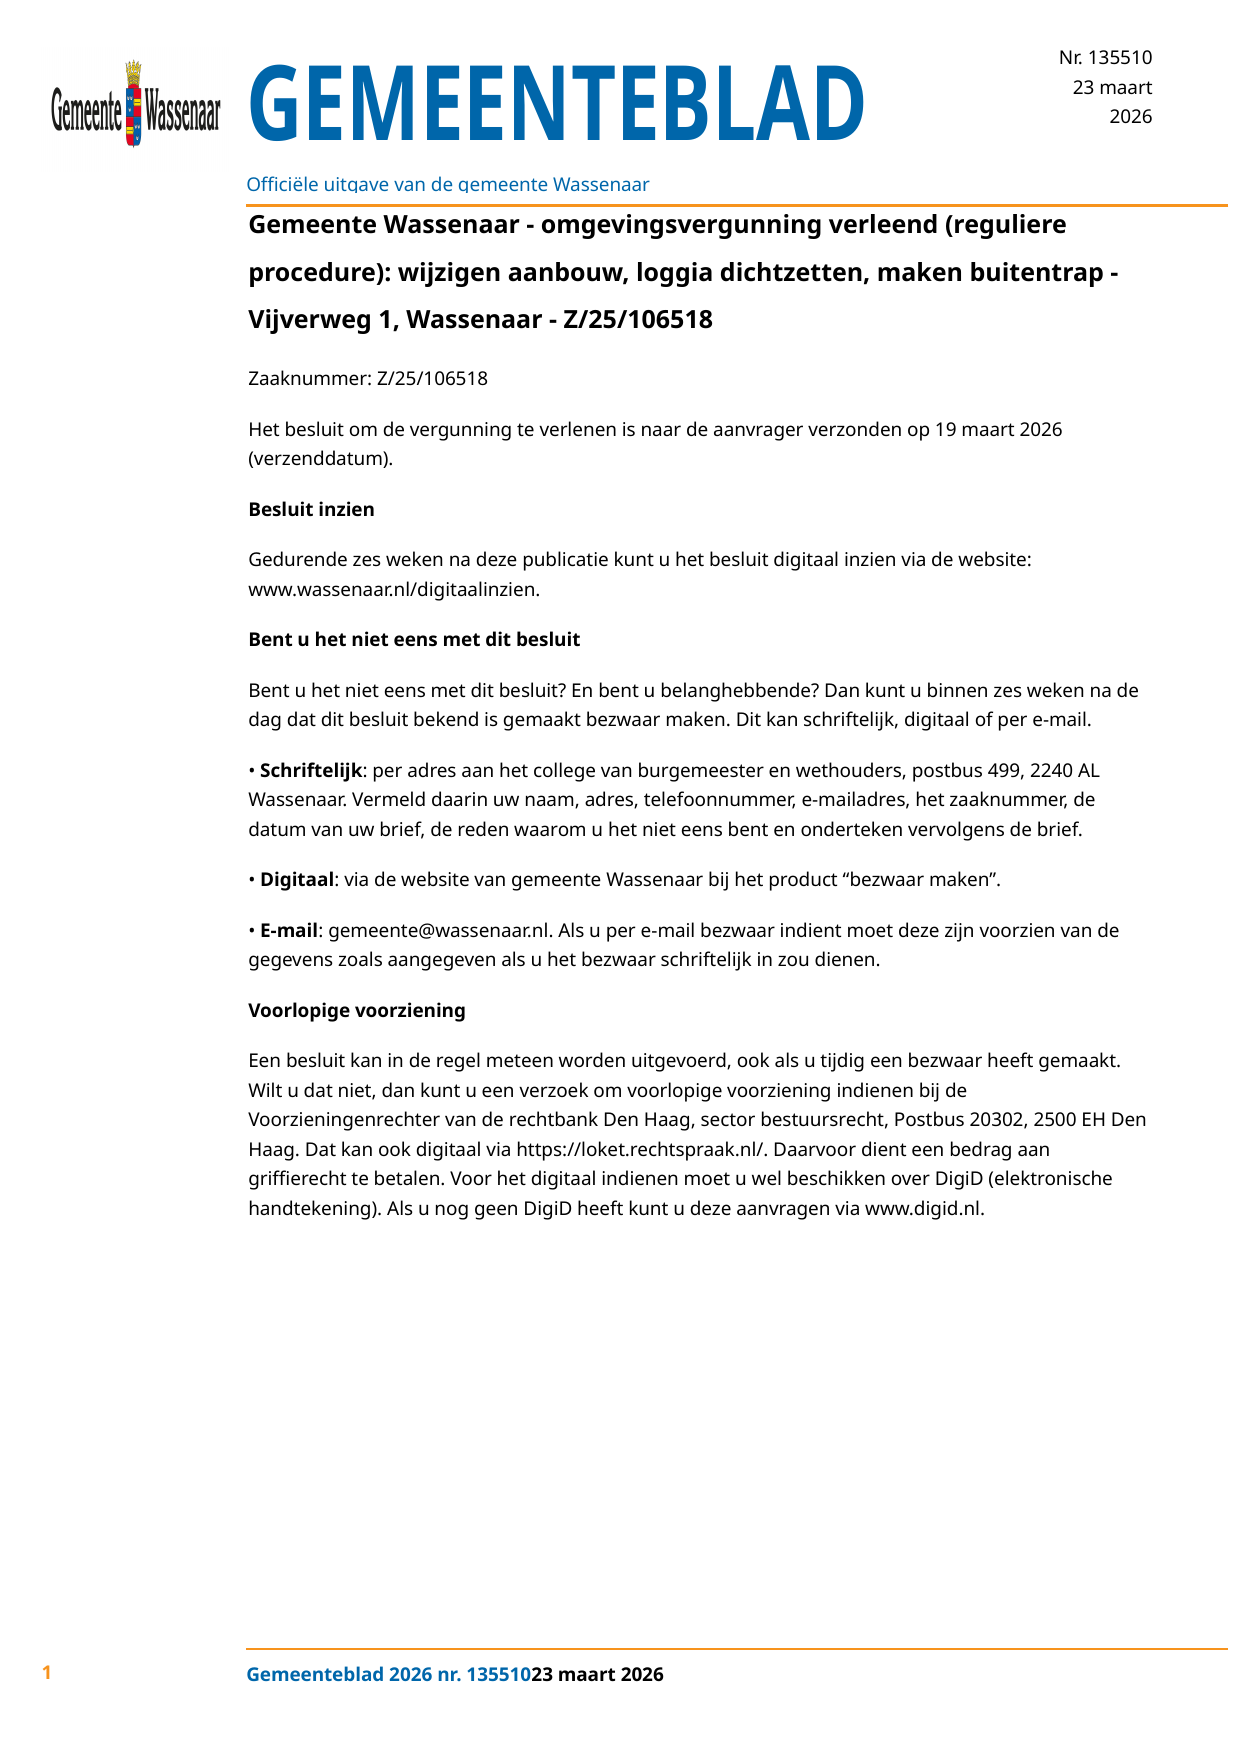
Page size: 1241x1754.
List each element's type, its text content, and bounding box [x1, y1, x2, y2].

picture [41, 47, 231, 172]
text Voorlopige voorziening [248, 997, 1152, 1022]
text Zaaknummer: Z/25/106518 [248, 366, 1152, 391]
text • Digitaal: via de website van gemeente Wassenaar bij het product “bezwaar maken”. [248, 866, 1152, 892]
text Gedurende zes weken na deze publicatie kunt u het besluit digitaal inzien via de website: www.wassenaar.nl/digitaalinzien. [248, 546, 1152, 602]
text Bent u het niet eens met dit besluit? En bent u belanghebbende? Dan kunt u binnen zes weken na de dag dat dit besluit bekend is gemaakt bezwaar maken. Dit kan schriftelijk, digitaal of per e-mail. [248, 677, 1152, 732]
text Besluit inzien [248, 496, 1152, 522]
text • Schriftelijk: per adres aan het college van burgemeester en wethouders, postbus 499, 2240 AL Wassenaar. Vermeld daarin uw naam, adres, telefoonnummer, e-mailadres, het zaaknummer, de datum van uw brief, de reden waarom u het niet eens bent en onderteken vervolgens de brief. [248, 757, 1152, 842]
text Bent u het niet eens met dit besluit [248, 626, 1152, 652]
text Gemeente Wassenaar - omgevingsvergunning verleend (reguliere procedure): wijzigen aanbouw, loggia dichtzetten, maken buitentrap - Vijverweg 1, Wassenaar - Z/25/106518 [248, 207, 1152, 336]
text Een besluit kan in de regel meteen worden uitgevoerd, ook als u tijdig een bezwaar heeft gemaakt. Wilt u dat niet, dan kunt u een verzoek om voorlopige voorziening indienen bij de Voorzieningenrechter van de rechtbank Den Haag, sector bestuursrecht, Postbus 20302, 2500 EH Den Haag. Dat kan ook digitaal via https://loket.rechtspraak.nl/. Daarvoor dient een bedrag aan griffierecht te betalen. Voor het digitaal indienen moet u wel beschikken over DigiD (elektronische handtekening). Als u nog geen DigiD heeft kunt u deze aanvragen via www.digid.nl. [248, 1047, 1152, 1221]
text Het besluit om de vergunning te verlenen is naar de aanvrager verzonden op 19 maart 2026 (verzenddatum). [248, 416, 1152, 471]
text • E-mail: gemeente@wassenaar.nl. Als u per e-mail bezwaar indient moet deze zijn voorzien van de gegevens zoals aangegeven als u het bezwaar schriftelijk in zou dienen. [248, 917, 1152, 972]
